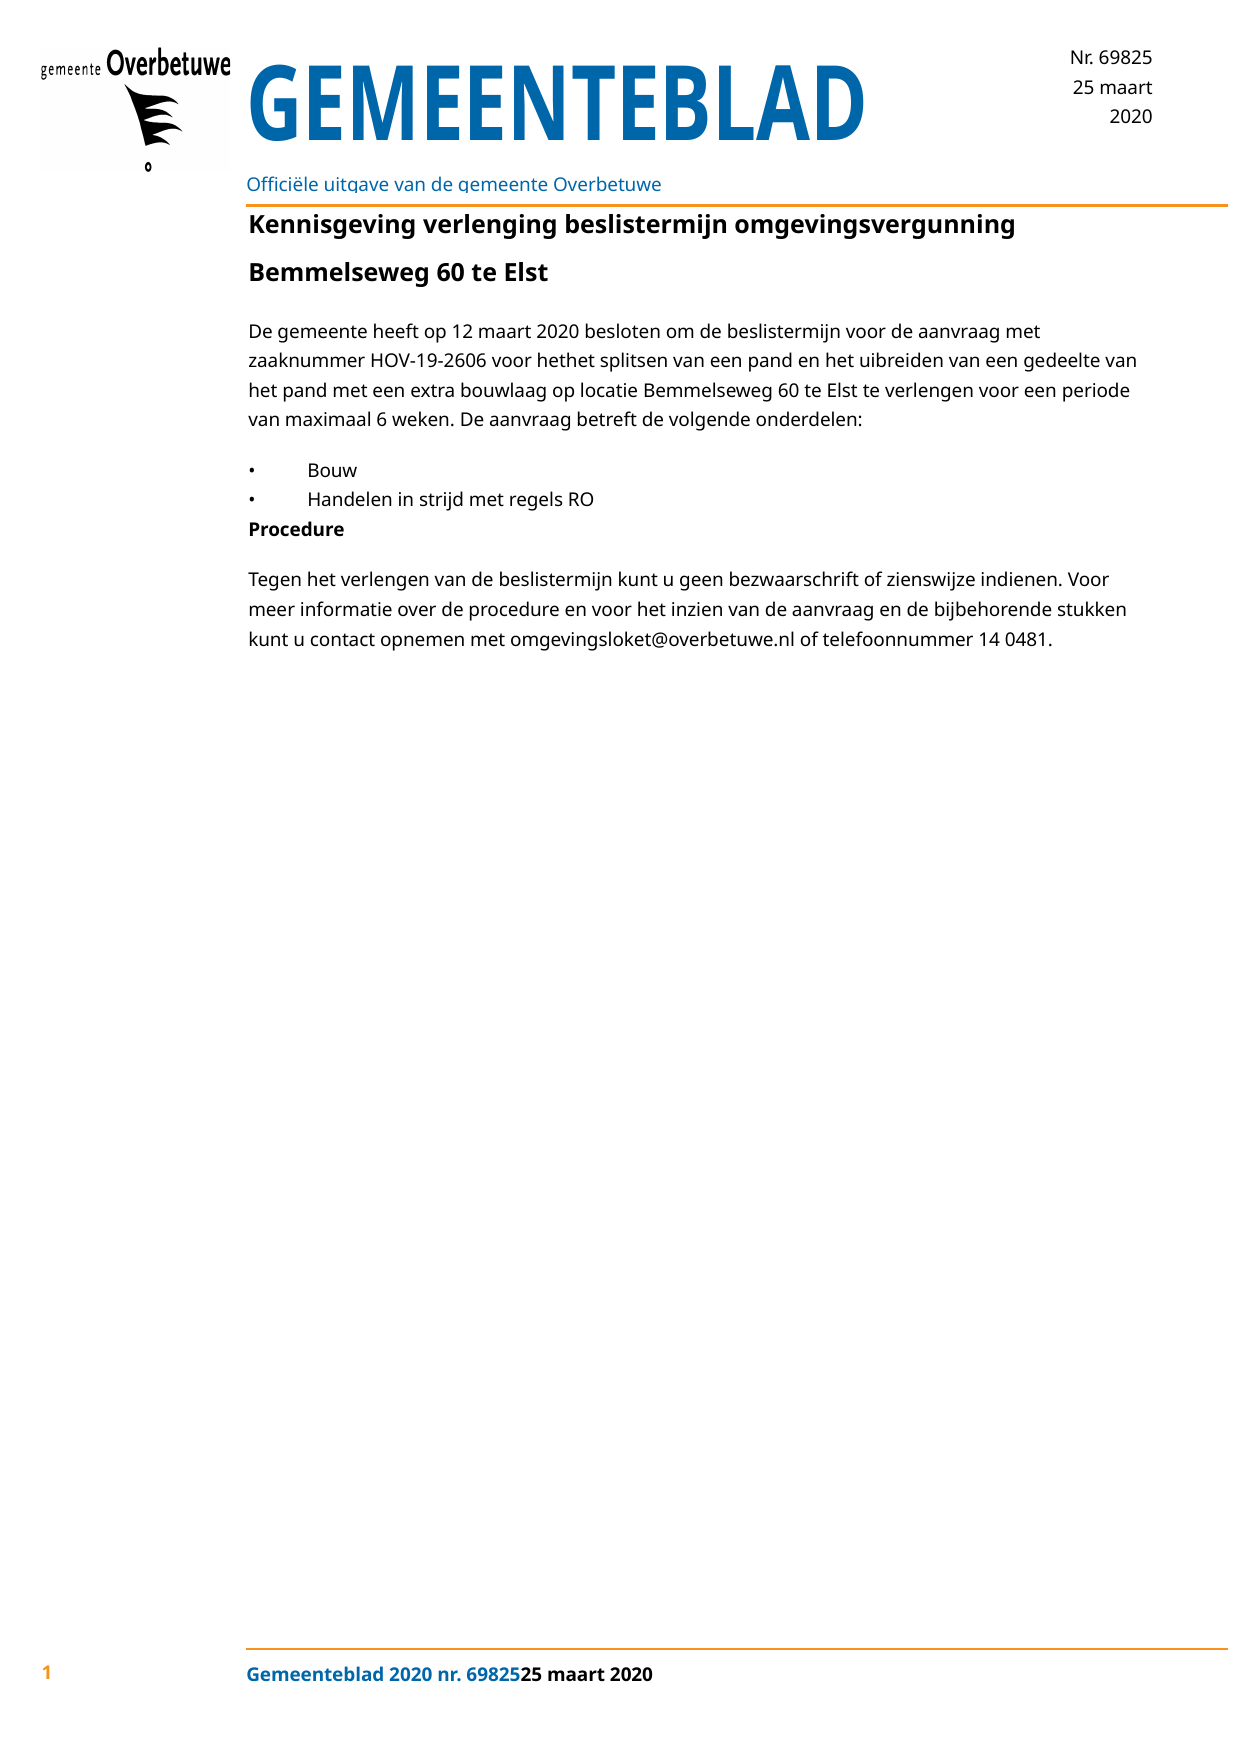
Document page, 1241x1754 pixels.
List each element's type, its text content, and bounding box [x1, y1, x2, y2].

picture [41, 47, 231, 172]
list Handelen in strijd met regels RO [248, 487, 1152, 512]
text Procedure [248, 516, 1152, 542]
text De gemeente heeft op 12 maart 2020 besloten om de beslistermijn voor de aanvraag met zaaknummer HOV-19-2606 voor hethet splitsen van een pand en het uibreiden van een gedeelte van het pand met een extra bouwlaag op locatie Bemmelseweg 60 te Elst te verlengen voor een periode van maximaal 6 weken. De aanvraag betreft de volgende onderdelen: [248, 318, 1152, 432]
text Tegen het verlengen van de beslistermijn kunt u geen bezwaarschrift of zienswijze indienen. Voor meer informatie over de procedure en voor het inzien van de aanvraag en de bijbehorende stukken kunt u contact opnemen met omgevingsloket@overbetuwe.nl of telefoonnummer 14 0481. [248, 567, 1152, 652]
list Bouw [248, 457, 1152, 483]
text Kennisgeving verlenging beslistermijn omgevingsvergunning Bemmelseweg 60 te Elst [248, 207, 1152, 288]
